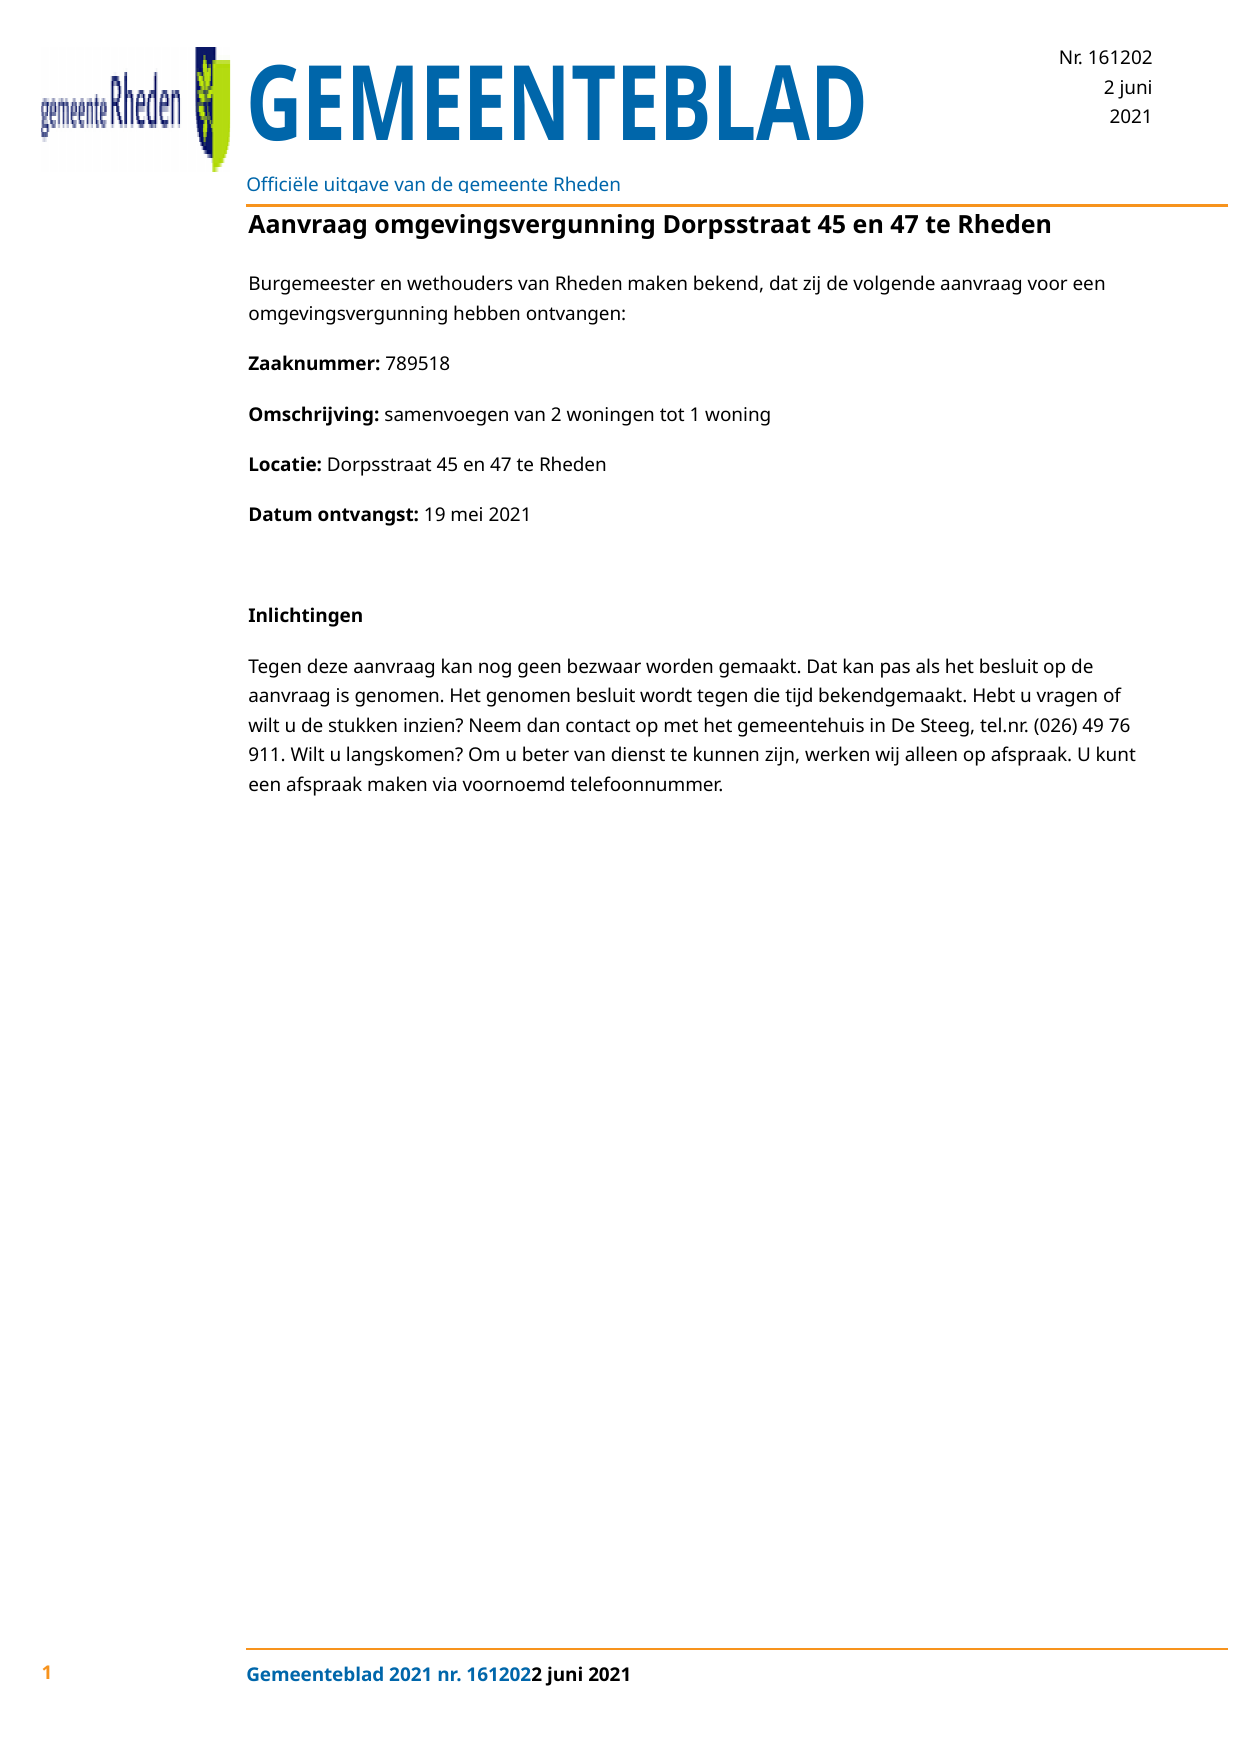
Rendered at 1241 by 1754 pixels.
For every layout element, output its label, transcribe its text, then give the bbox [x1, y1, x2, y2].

text Tegen deze aanvraag kan nog geen bezwaar worden gemaakt. Dat kan pas als het besluit op de aanvraag is genomen. Het genomen besluit wordt tegen die tijd bekendgemaakt. Hebt u vragen of wilt u de stukken inzien? Neem dan contact op met het gemeentehuis in De Steeg, tel.nr. (026) 49 76 911. Wilt u langskomen? Om u beter van dienst te kunnen zijn, werken wij alleen op afspraak. U kunt een afspraak maken via voornoemd telefoonnummer. [248, 653, 1152, 797]
text Inlichtingen [248, 602, 1152, 628]
text Locatie: Dorpsstraat 45 en 47 te Rheden [248, 451, 1152, 477]
text Burgemeester en wethouders van Rheden maken bekend, dat zij de volgende aanvraag voor een omgevingsvergunning hebben ontvangen: [248, 270, 1152, 326]
text Omschrijving: samenvoegen van 2 woningen tot 1 woning [248, 401, 1152, 426]
text Aanvraag omgevingsvergunning Dorpsstraat 45 en 47 te Rheden [248, 207, 1152, 241]
text Datum ontvangst: 19 mei 2021 [248, 502, 1152, 527]
picture [41, 47, 231, 172]
text Zaaknummer: 789518 [248, 350, 1152, 376]
